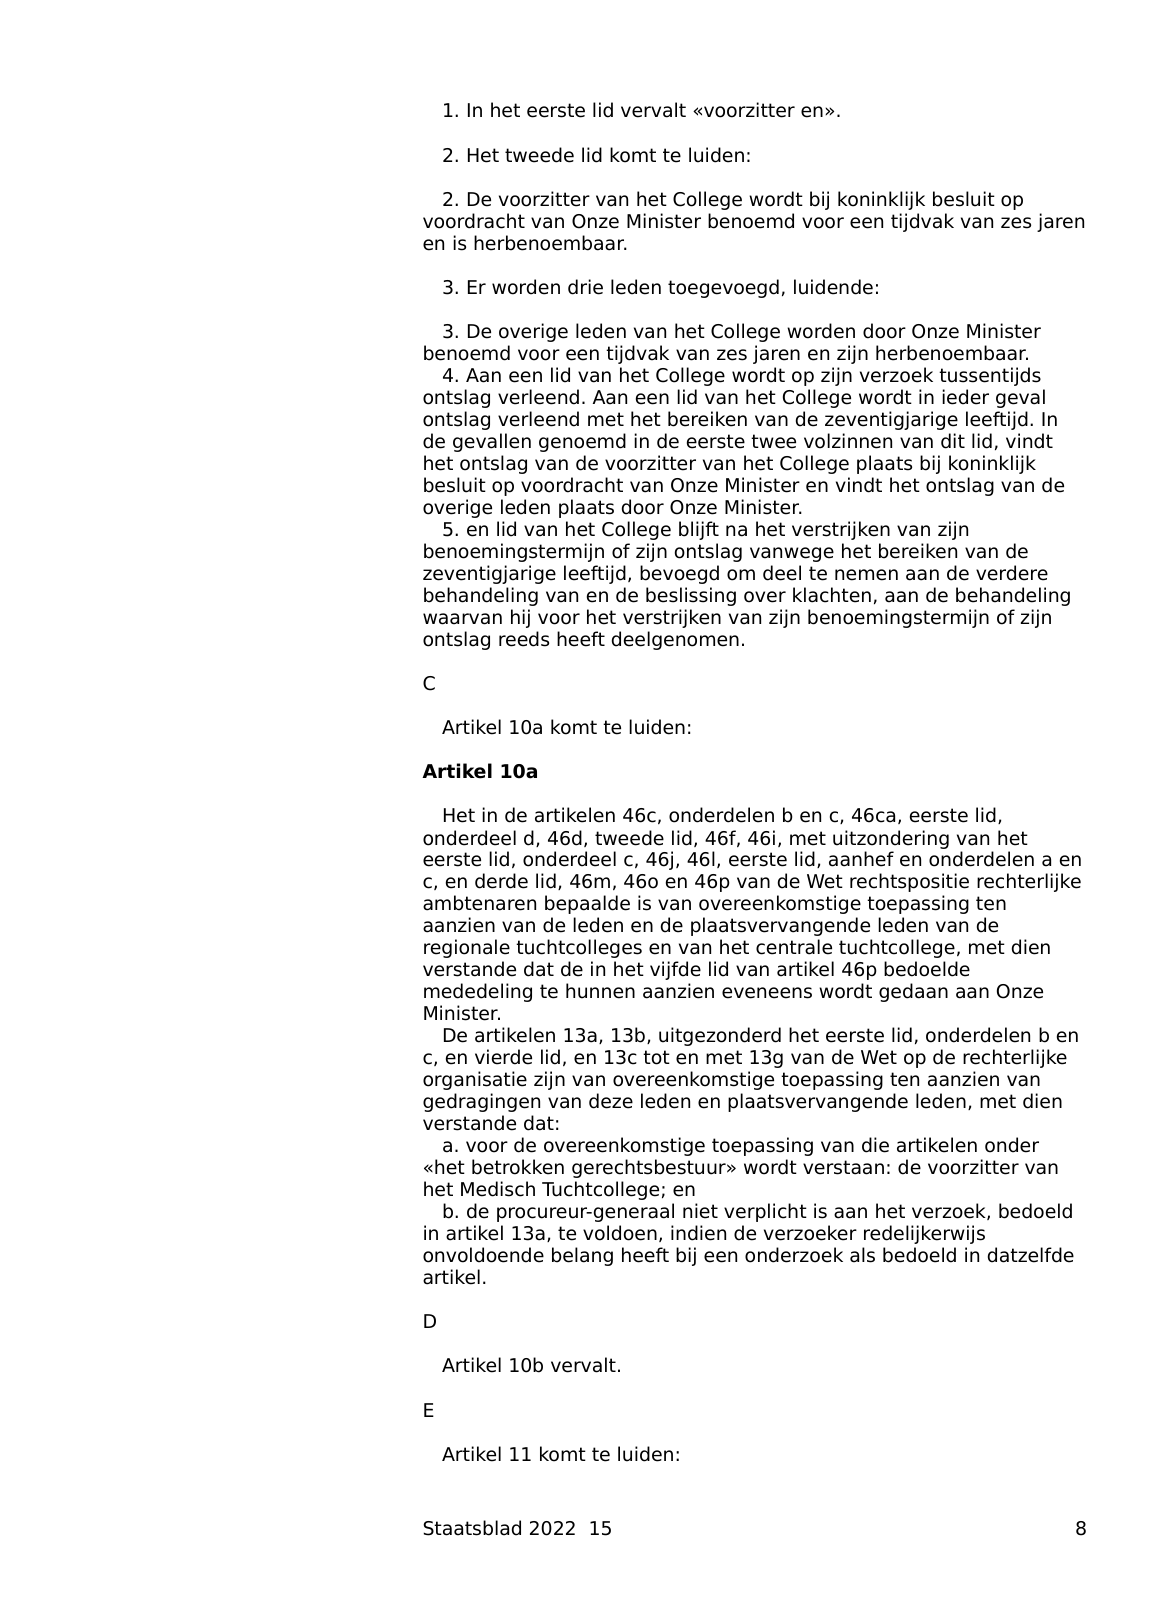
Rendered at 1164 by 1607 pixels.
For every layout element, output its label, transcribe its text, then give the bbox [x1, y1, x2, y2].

text 5. en lid van het College blijft na het verstrijken van zijn benoemingstermijn of zijn ontslag vanwege het bereiken van de zeventigjarige leeftijd, bevoegd om deel te nemen aan de verdere behandeling van en de beslissing over klachten, aan de behandeling waarvan hij voor het verstrijken van zijn benoemingstermijn of zijn ontslag reeds heeft deelgenomen. [422, 519, 1087, 651]
subtitle Artikel 10a [422, 761, 1087, 783]
text b. de procureur-generaal niet verplicht is aan het verzoek, bedoeld in artikel 13a, te voldoen, indien de verzoeker redelijkerwijs onvoldoende belang heeft bij een onderzoek als bedoeld in datzelfde artikel. [422, 1201, 1087, 1289]
text 2. Het tweede lid komt te luiden: [422, 144, 1087, 167]
text Artikel 10a komt te luiden: [422, 717, 1087, 739]
text 4. Aan een lid van het College wordt op zijn verzoek tussentijds ontslag verleend. Aan een lid van het College wordt in ieder geval ontslag verleend met het bereiken van de zeventigjarige leeftijd. In de gevallen genoemd in de eerste twee volzinnen van dit lid, vindt het ontslag van de voorzitter van het College plaats bij koninklijk besluit op voordracht van Onze Minister en vindt het ontslag van de overige leden plaats door Onze Minister. [422, 365, 1087, 519]
text a. voor de overeenkomstige toepassing van die artikelen onder «het betrokken gerechtsbestuur» wordt verstaan: de voorzitter van het Medisch Tuchtcollege; en [422, 1135, 1087, 1201]
text 2. De voorzitter van het College wordt bij koninklijk besluit op voordracht van Onze Minister benoemd voor een tijdvak van zes jaren en is herbenoembaar. [422, 189, 1087, 255]
text 1. In het eerste lid vervalt «voorzitter en». [422, 100, 1087, 122]
text 3. Er worden drie leden toegevoegd, luidende: [422, 277, 1087, 299]
text D [422, 1311, 1087, 1333]
text E [422, 1399, 1087, 1421]
text 3. De overige leden van het College worden door Onze Minister benoemd voor een tijdvak van zes jaren en zijn herbenoembaar. [422, 321, 1087, 365]
text Artikel 11 komt te luiden: [422, 1444, 1087, 1466]
text C [422, 673, 1087, 695]
text Het in de artikelen 46c, onderdelen b en c, 46ca, eerste lid, onderdeel d, 46d, tweede lid, 46f, 46i, met uitzondering van het eerste lid, onderdeel c, 46j, 46l, eerste lid, aanhef en onderdelen a en c, en derde lid, 46m, 46o en 46p van de Wet rechtspositie rechterlijke ambtenaren bepaalde is van overeenkomstige toepassing ten aanzien van de leden en de plaatsvervangende leden van de regionale tuchtcolleges en van het centrale tuchtcollege, met dien verstande dat de in het vijfde lid van artikel 46p bedoelde mededeling te hunnen aanzien eveneens wordt gedaan aan Onze Minister. [422, 805, 1087, 1025]
text Artikel 10b vervalt. [422, 1355, 1087, 1377]
text De artikelen 13a, 13b, uitgezonderd het eerste lid, onderdelen b en c, en vierde lid, en 13c tot en met 13g van de Wet op de rechterlijke organisatie zijn van overeenkomstige toepassing ten aanzien van gedragingen van deze leden en plaatsvervangende leden, met dien verstande dat: [422, 1025, 1087, 1135]
